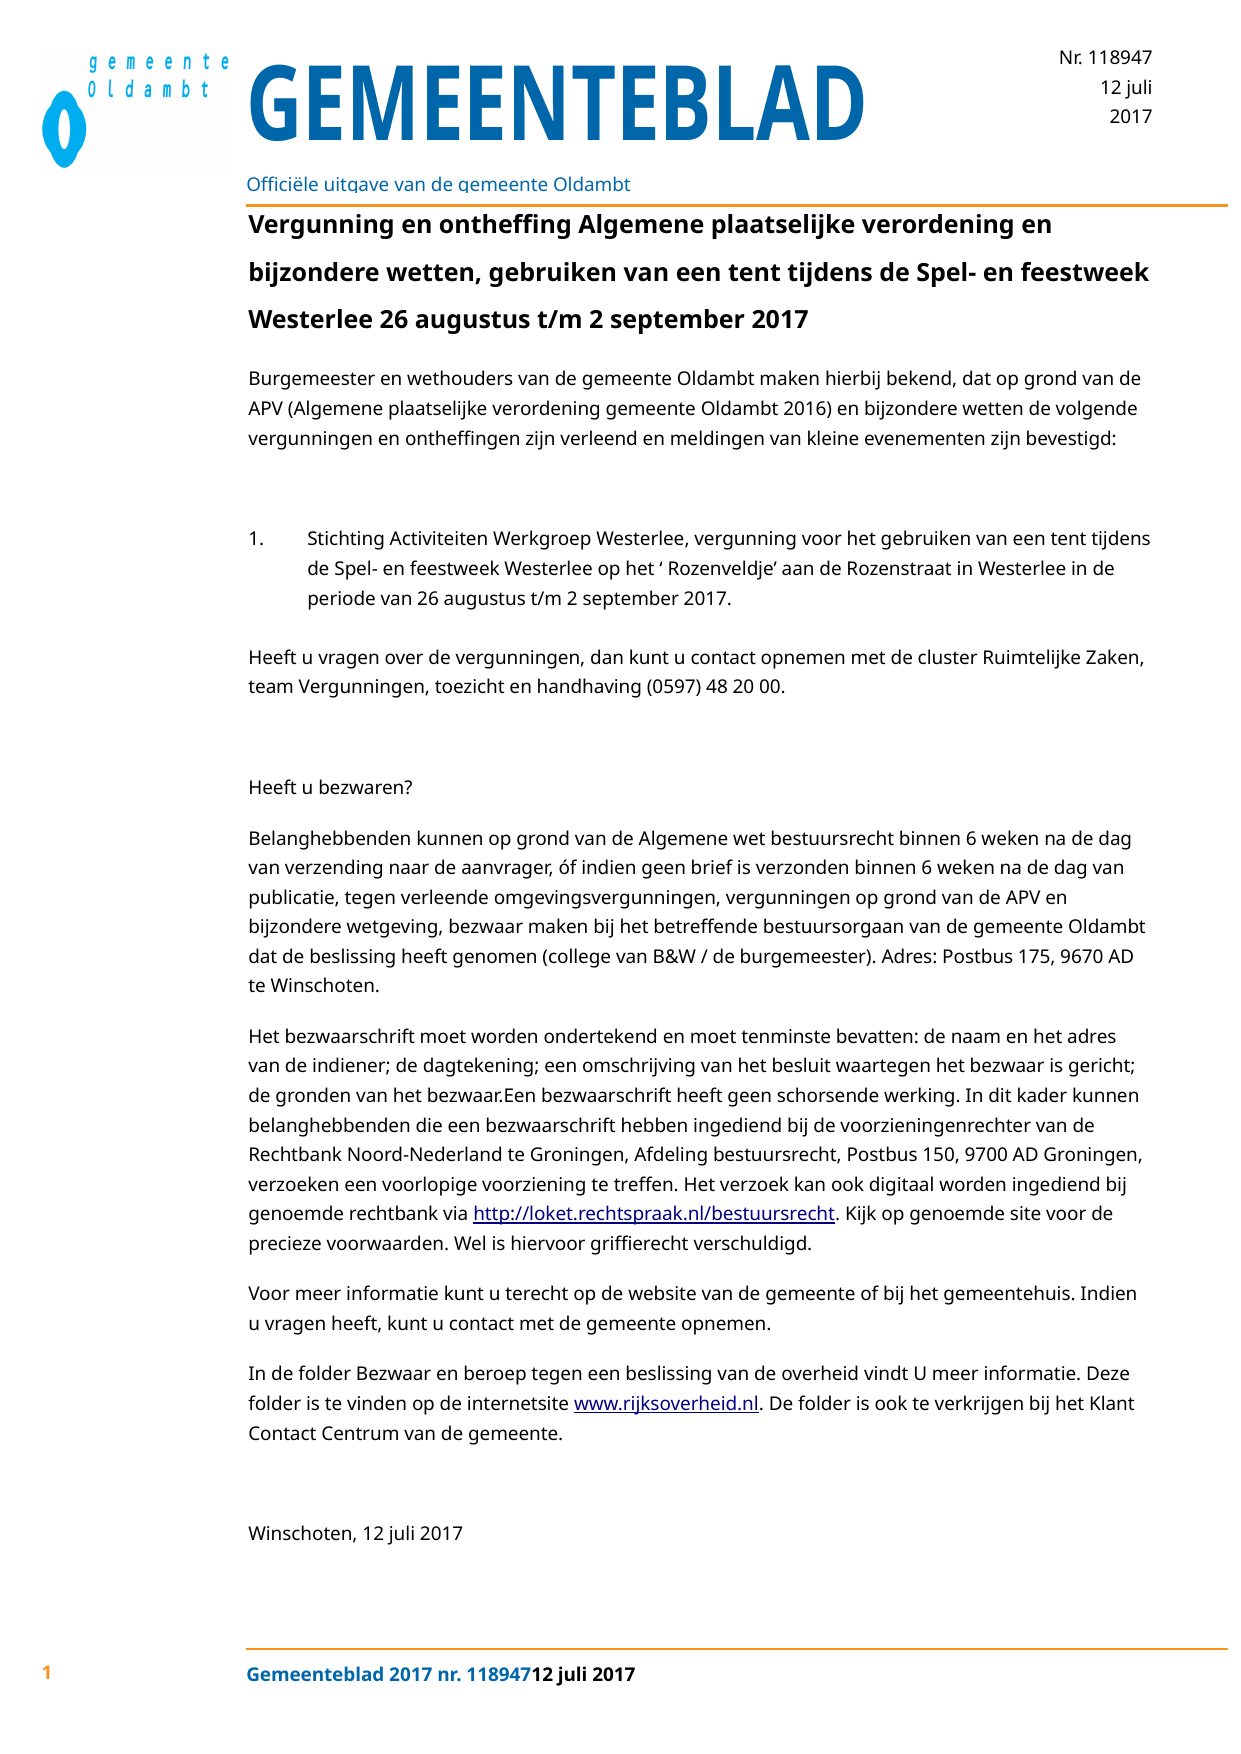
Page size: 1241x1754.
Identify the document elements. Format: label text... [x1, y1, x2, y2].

text Heeft u bezwaren? [248, 774, 1152, 800]
text Het bezwaarschrift moet worden ondertekend en moet tenminste bevatten: de naam en het adres van de indiener; de dagtekening; een omschrijving van het besluit waartegen het bezwaar is gericht; de gronden van het bezwaar.Een bezwaarschrift heeft geen schorsende werking. In dit kader kunnen belanghebbenden die een bezwaarschrift hebben ingediend bij de voorzieningenrechter van de Rechtbank Noord-Nederland te Groningen, Afdeling bestuursrecht, Postbus 150, 9700 AD Groningen, verzoeken een voorlopige voorziening te treffen. Het verzoek kan ook digitaal worden ingediend bij genoemde rechtbank via http://loket.rechtspraak.nl/bestuursrecht. Kijk op genoemde site voor de precieze voorwaarden. Wel is hiervoor griffierecht verschuldigd. [248, 1023, 1152, 1256]
text Burgemeester en wethouders van de gemeente Oldambt maken hierbij bekend, dat op grond van de APV (Algemene plaatselijke verordening gemeente Oldambt 2016) en bijzondere wetten de volgende vergunningen en ontheffingen zijn verleend en meldingen van kleine evenementen zijn bevestigd: [248, 366, 1152, 450]
picture [41, 47, 231, 172]
list Stichting Activiteiten Werkgroep Westerlee, vergunning voor het gebruiken van een tent tijdens de Spel- en feestweek Westerlee op het ‘ Rozenveldje’ aan de Rozenstraat in Westerlee in de periode van 26 augustus t/m 2 september 2017. [248, 526, 1152, 610]
text In de folder Bezwaar en beroep tegen een beslissing van de overheid vindt U meer informatie. Deze folder is te vinden op de internetsite www.rijksoverheid.nl. De folder is ook te verkrijgen bij het Klant Contact Centrum van de gemeente. [248, 1361, 1152, 1445]
text Heeft u vragen over de vergunningen, dan kunt u contact opnemen met de cluster Ruimtelijke Zaken, team Vergunningen, toezicht en handhaving (0597) 48 20 00. [248, 644, 1152, 699]
text Belanghebbenden kunnen op grond van de Algemene wet bestuursrecht binnen 6 weken na de dag van verzending naar de aanvrager, óf indien geen brief is verzonden binnen 6 weken na de dag van publicatie, tegen verleende omgevingsvergunningen, vergunningen op grond van de APV en bijzondere wetgeving, bezwaar maken bij het betreffende bestuursorgaan van de gemeente Oldambt dat de beslissing heeft genomen (college van B&W / de burgemeester). Adres: Postbus 175, 9670 AD te Winschoten. [248, 825, 1152, 998]
text Voor meer informatie kunt u terecht op de website van de gemeente of bij het gemeentehuis. Indien u vragen heeft, kunt u contact met de gemeente opnemen. [248, 1281, 1152, 1336]
text Vergunning en ontheffing Algemene plaatselijke verordening en bijzondere wetten, gebruiken van een tent tijdens de Spel- en feestweek Westerlee 26 augustus t/m 2 september 2017 [248, 207, 1152, 336]
text Winschoten, 12 juli 2017 [248, 1521, 1152, 1546]
